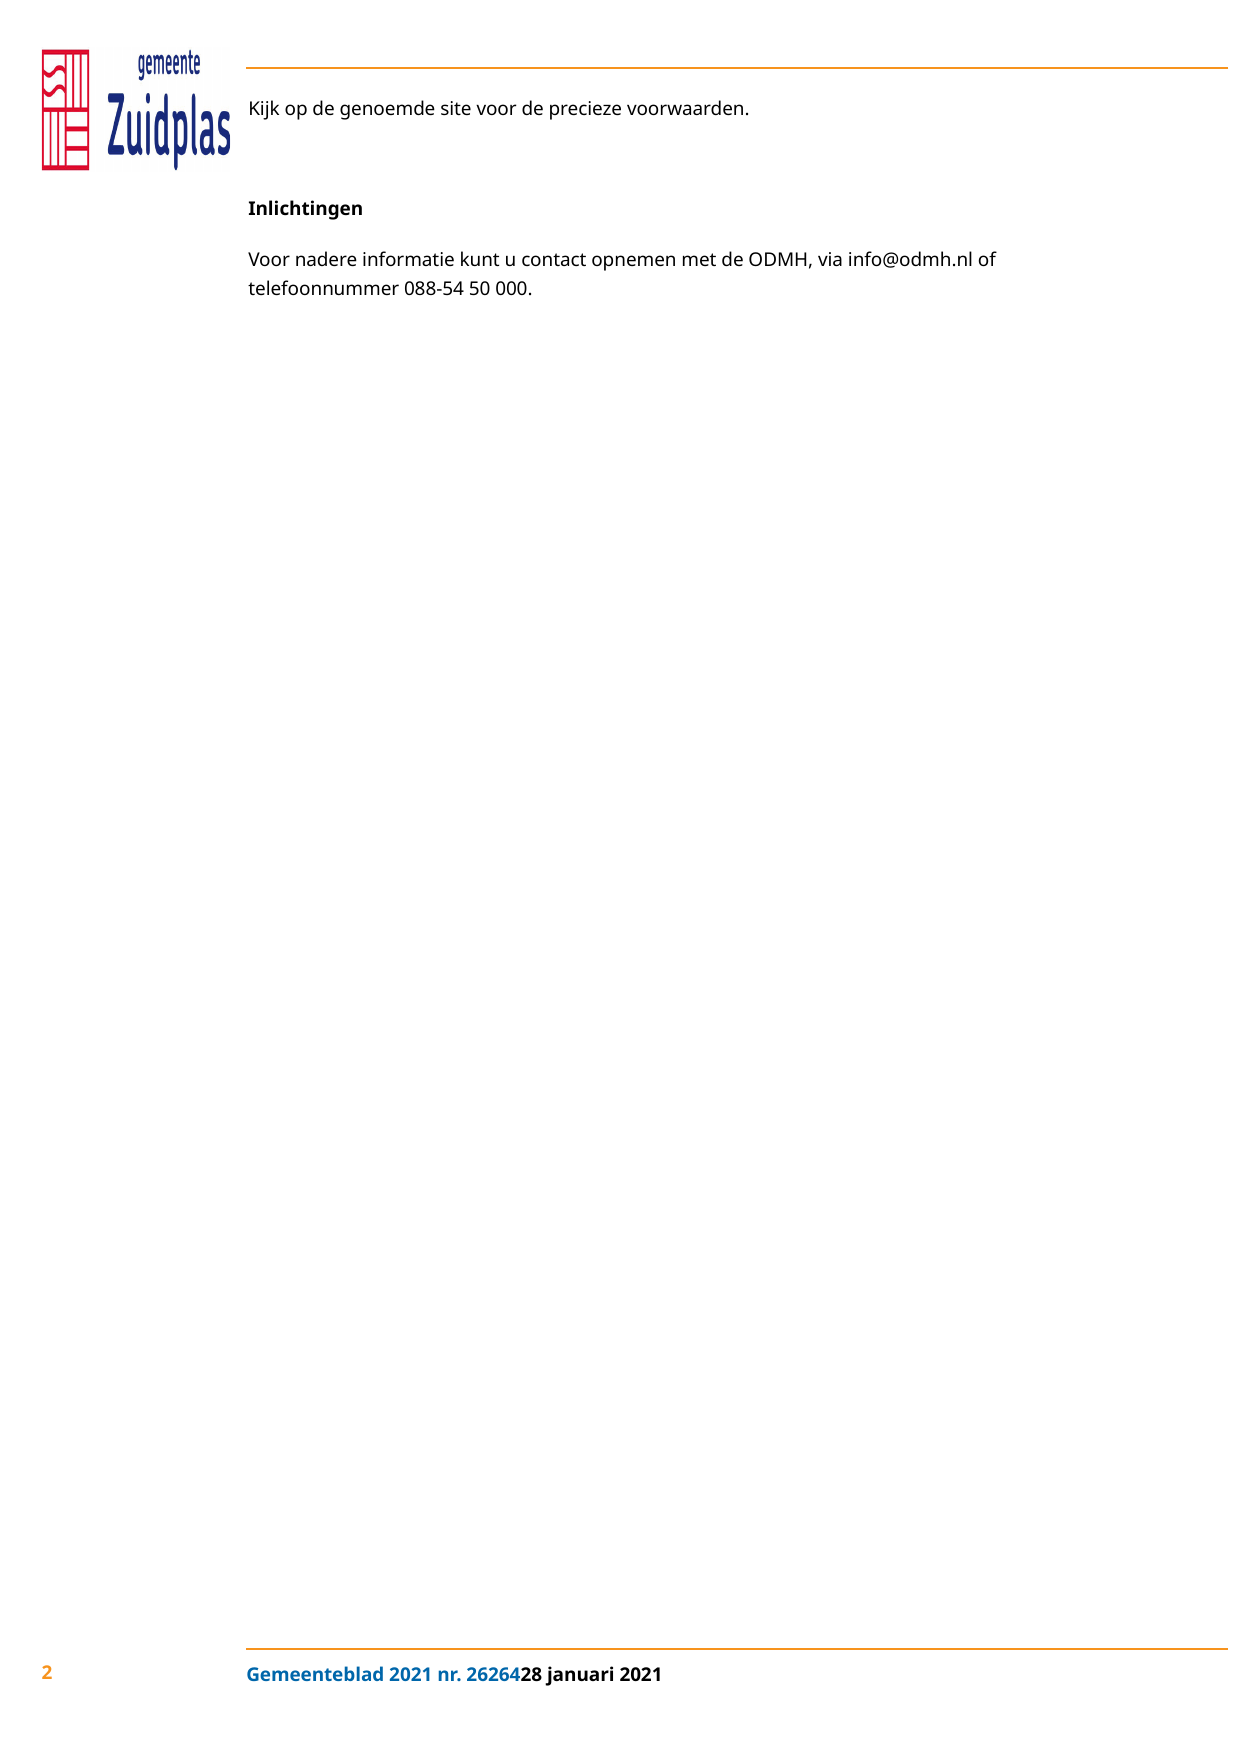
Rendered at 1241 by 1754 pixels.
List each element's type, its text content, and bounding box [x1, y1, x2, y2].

text Kijk op de genoemde site voor de precieze voorwaarden. [248, 95, 1152, 121]
picture [41, 47, 231, 172]
text Inlichtingen [248, 196, 1152, 221]
text Voor nadere informatie kunt u contact opnemen met de ODMH, via info@odmh.nl of telefoonnummer 088-54 50 000. [248, 246, 1152, 301]
